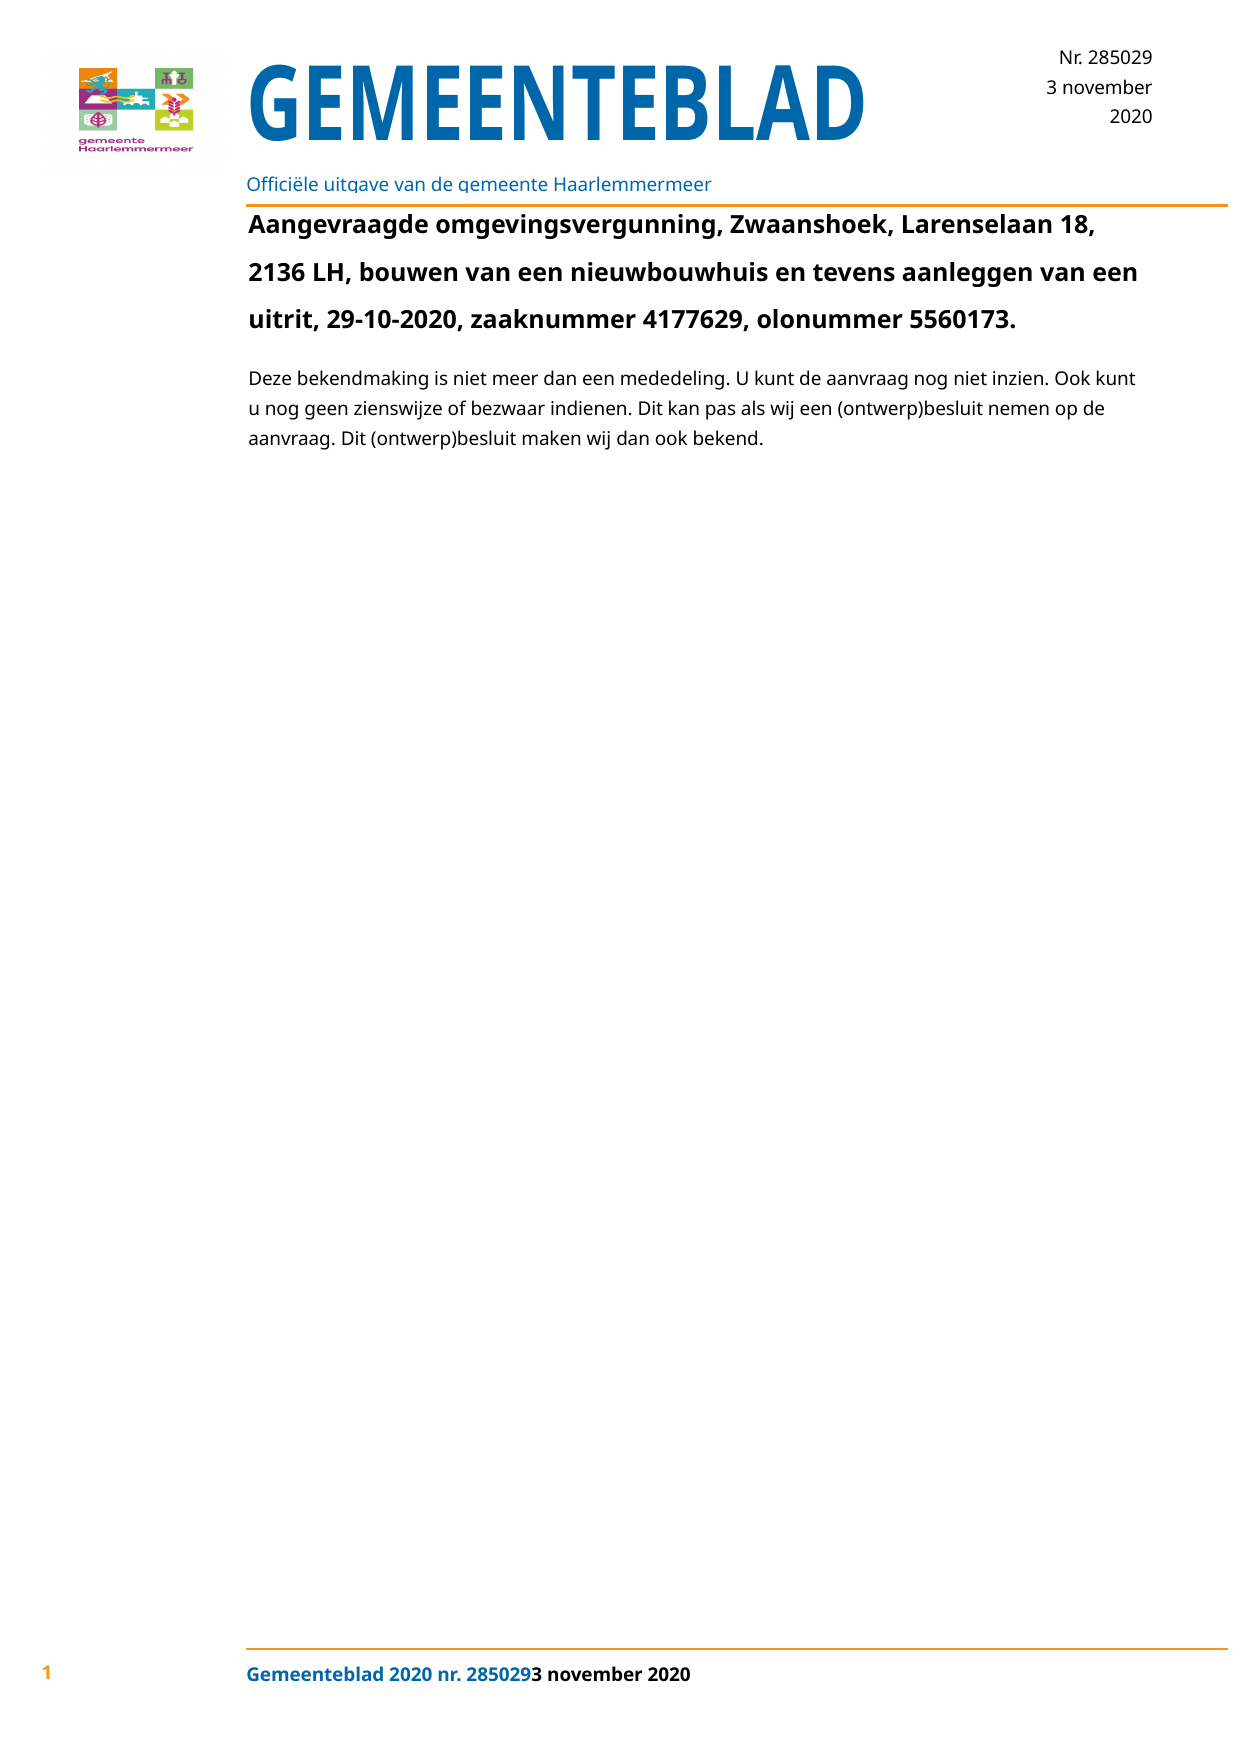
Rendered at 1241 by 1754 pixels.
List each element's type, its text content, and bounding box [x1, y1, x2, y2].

text Aangevraagde omgevingsvergunning, Zwaanshoek, Larenselaan 18, 2136 LH, bouwen van een nieuwbouwhuis en tevens aanleggen van een uitrit, 29-10-2020, zaaknummer 4177629, olonummer 5560173. [248, 207, 1152, 336]
picture [41, 47, 231, 172]
text Deze bekendmaking is niet meer dan een mededeling. U kunt de aanvraag nog niet inzien. Ook kunt u nog geen zienswijze of bezwaar indienen. Dit kan pas als wij een (ontwerp)besluit nemen op de aanvraag. Dit (ontwerp)besluit maken wij dan ook bekend. [248, 366, 1152, 450]
